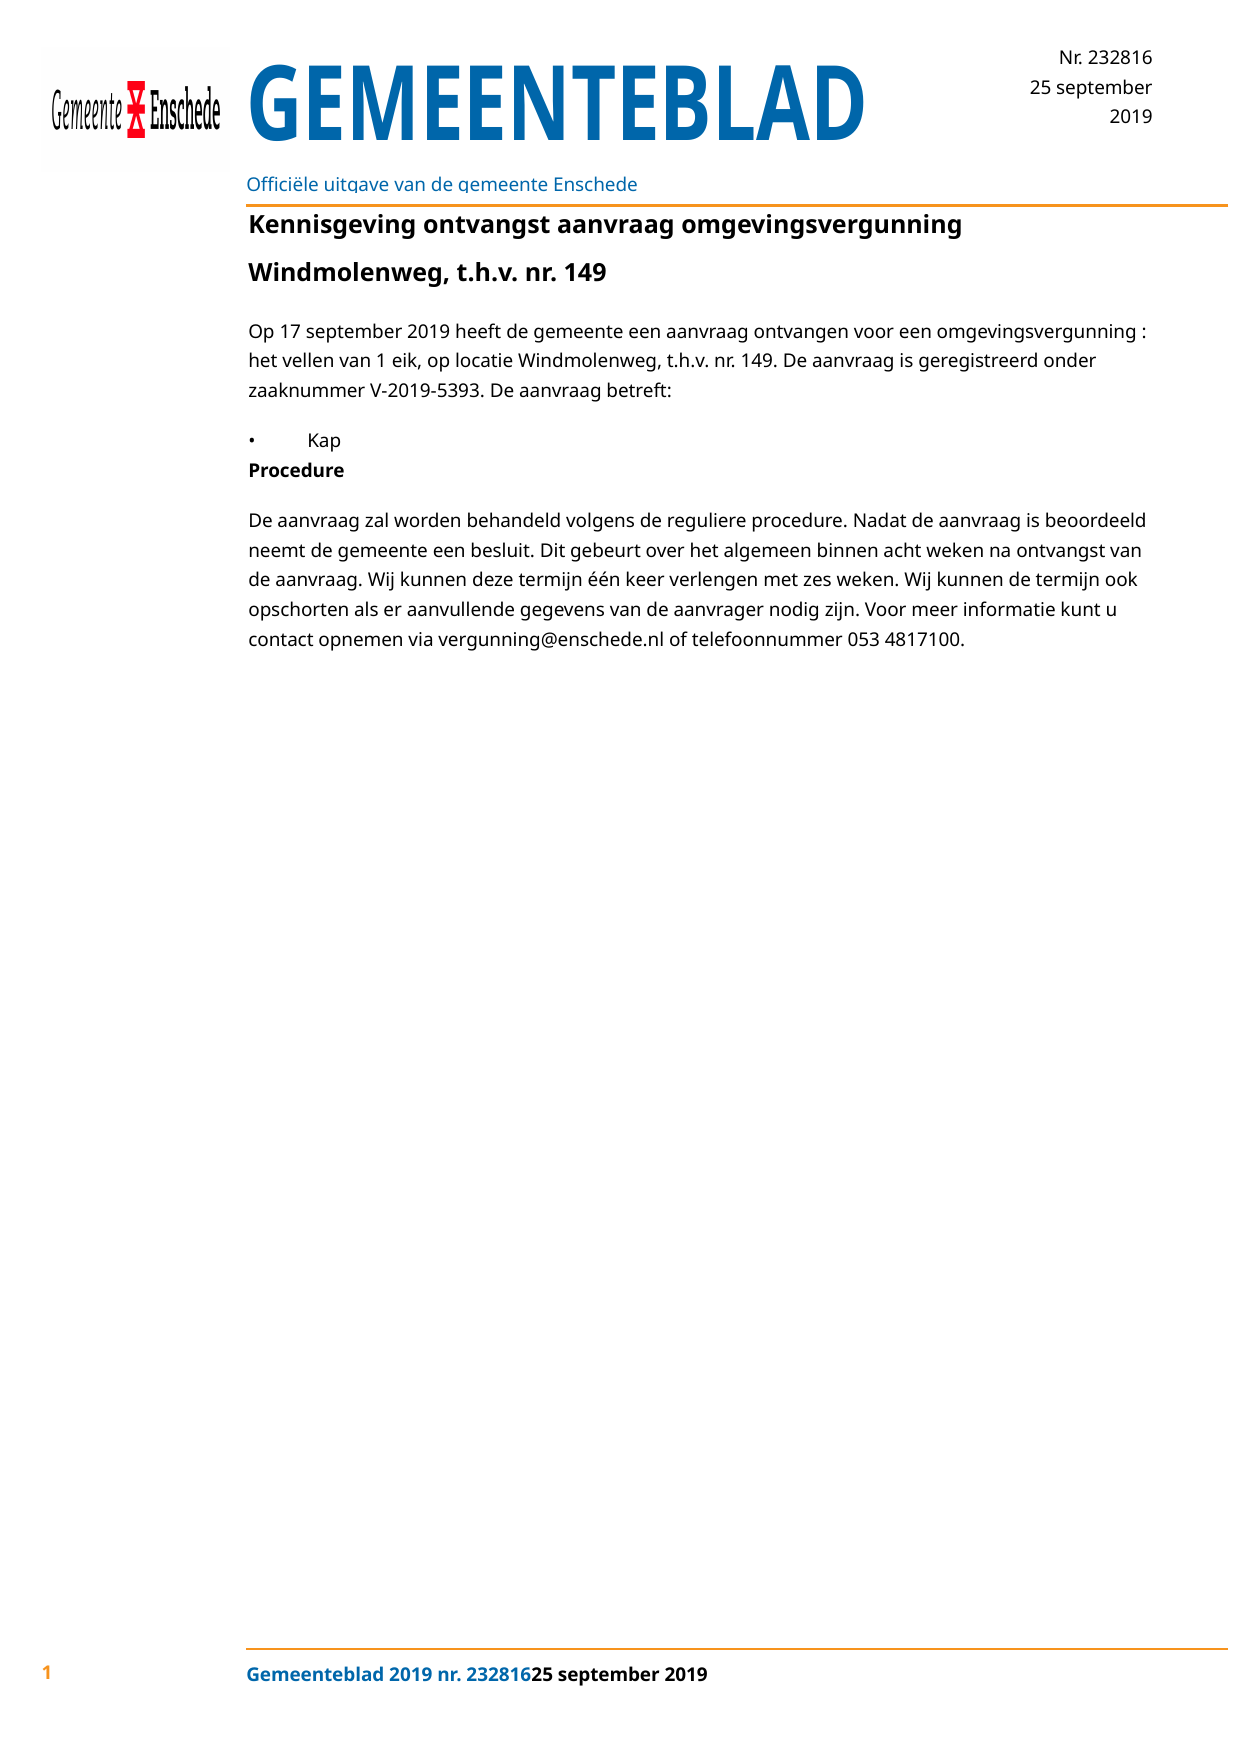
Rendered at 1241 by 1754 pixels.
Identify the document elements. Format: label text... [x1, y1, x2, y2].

text Kennisgeving ontvangst aanvraag omgevingsvergunning Windmolenweg, t.h.v. nr. 149 [248, 207, 1152, 288]
list Kap [248, 427, 1152, 453]
text De aanvraag zal worden behandeld volgens de reguliere procedure. Nadat de aanvraag is beoordeeld neemt de gemeente een besluit. Dit gebeurt over het algemeen binnen acht weken na ontvangst van de aanvraag. Wij kunnen deze termijn één keer verlengen met zes weken. Wij kunnen de termijn ook opschorten als er aanvullende gegevens van de aanvrager nodig zijn. Voor meer informatie kunt u contact opnemen via vergunning@enschede.nl of telefoonnummer 053 4817100. [248, 507, 1152, 652]
text Procedure [248, 457, 1152, 483]
picture [41, 47, 231, 172]
text Op 17 september 2019 heeft de gemeente een aanvraag ontvangen voor een omgevingsvergunning : het vellen van 1 eik, op locatie Windmolenweg, t.h.v. nr. 149. De aanvraag is geregistreerd onder zaaknummer V-2019-5393. De aanvraag betreft: [248, 318, 1152, 403]
